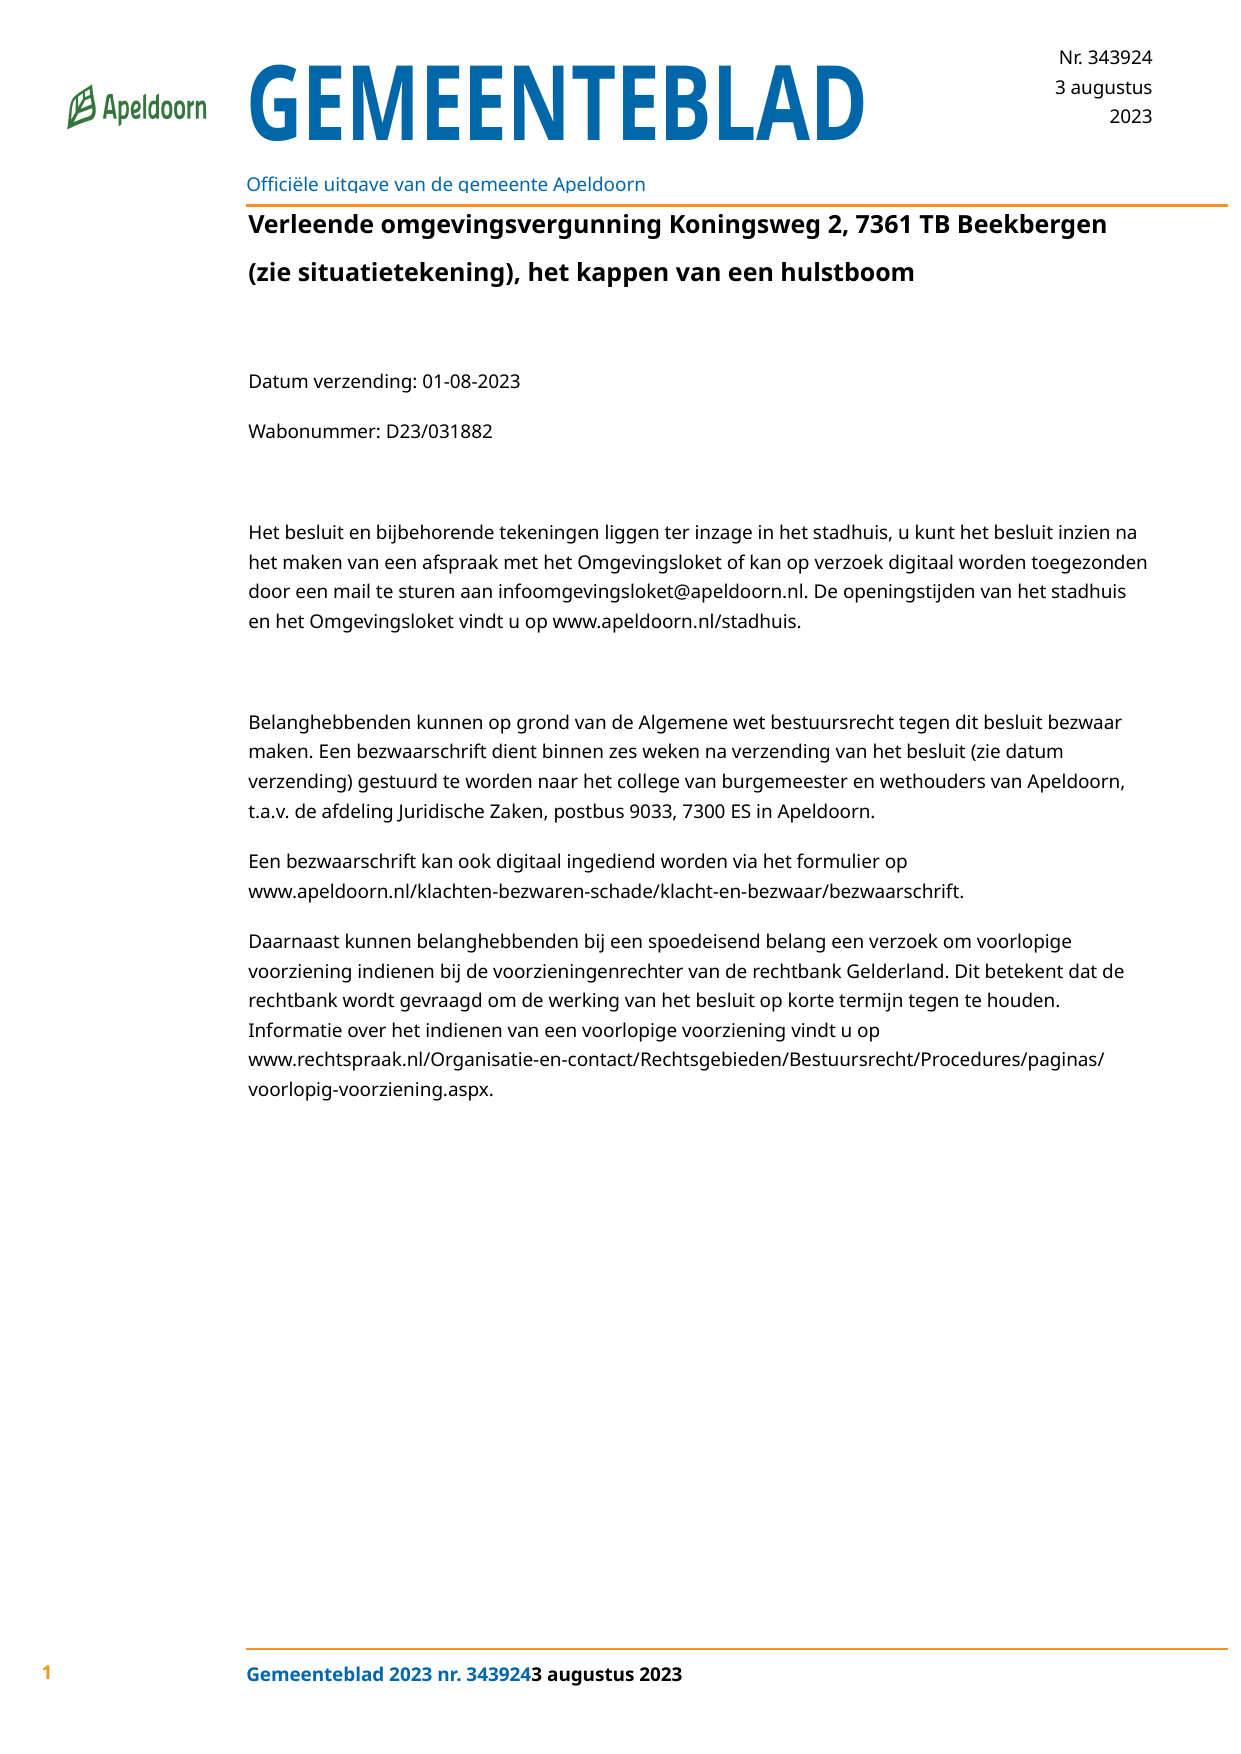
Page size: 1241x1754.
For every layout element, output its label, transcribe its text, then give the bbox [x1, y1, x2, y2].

text Het besluit en bijbehorende tekeningen liggen ter inzage in het stadhuis, u kunt het besluit inzien na het maken van een afspraak met het Omgevingsloket of kan op verzoek digitaal worden toegezonden door een mail te sturen aan infoomgevingsloket@apeldoorn.nl. De openingstijden van het stadhuis en het Omgevingsloket vindt u op www.apeldoorn.nl/stadhuis. [248, 519, 1152, 634]
picture [41, 47, 231, 172]
text Wabonummer: D23/031882 [248, 419, 1152, 444]
text Belanghebbenden kunnen op grond van de Algemene wet bestuursrecht tegen dit besluit bezwaar maken. Een bezwaarschrift dient binnen zes weken na verzending van het besluit (zie datum verzending) gestuurd te worden naar het college van burgemeester en wethouders van Apeldoorn, t.a.v. de afdeling Juridische Zaken, postbus 9033, 7300 ES in Apeldoorn. [248, 709, 1152, 824]
text Datum verzending: 01-08-2023 [248, 368, 1152, 394]
text Verleende omgevingsvergunning Koningsweg 2, 7361 TB Beekbergen (zie situatietekening), het kappen van een hulstboom [248, 207, 1152, 288]
text Daarnaast kunnen belanghebbenden bij een spoedeisend belang een verzoek om voorlopige voorziening indienen bij de voorzieningenrechter van de rechtbank Gelderland. Dit betekent dat de rechtbank wordt gevraagd om de werking van het besluit op korte termijn tegen te houden. Informatie over het indienen van een voorlopige voorziening vindt u op www.rechtspraak.nl/Organisatie-en-contact/Rechtsgebieden/Bestuursrecht/Procedures/paginas/voorlopig-voorziening.aspx. [248, 928, 1152, 1102]
text Een bezwaarschrift kan ook digitaal ingediend worden via het formulier op www.apeldoorn.nl/klachten-bezwaren-schade/klacht-en-bezwaar/bezwaarschrift. [248, 848, 1152, 904]
